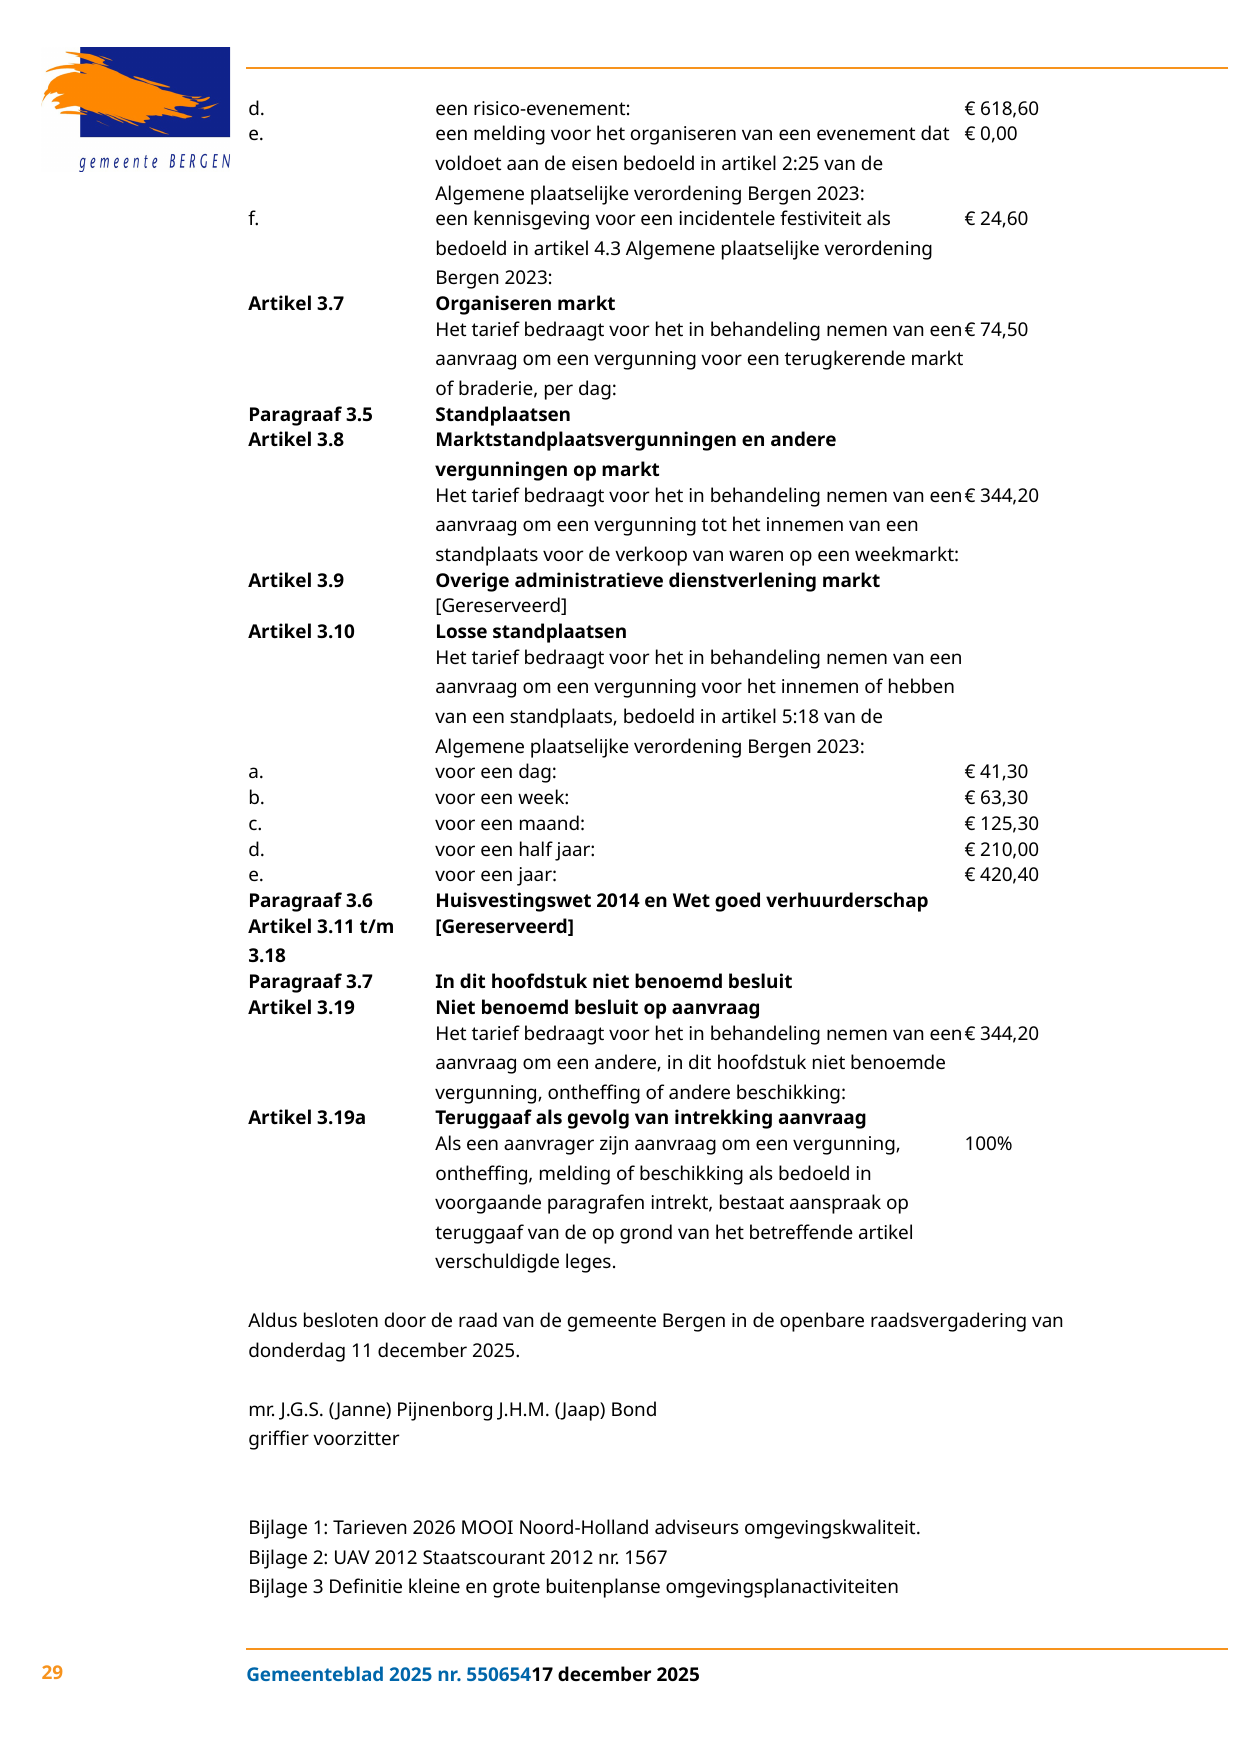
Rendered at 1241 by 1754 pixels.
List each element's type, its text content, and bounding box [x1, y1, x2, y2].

table_cell Artikel 3.7 [248, 290, 435, 316]
table_cell Artikel 3.19 [248, 994, 435, 1020]
table_cell [964, 290, 1152, 316]
table_cell voor een half jaar: [435, 836, 964, 861]
table_cell e. [248, 861, 435, 887]
table_cell Teruggaaf als gevolg van intrekking aanvraag [435, 1105, 964, 1130]
table_cell € 41,30 [964, 759, 1152, 784]
table_cell Paragraaf 3.6 [248, 887, 435, 913]
table_cell [964, 968, 1152, 994]
table_cell € 63,30 [964, 784, 1152, 810]
table_cell [964, 427, 1152, 482]
table_cell Als een aanvrager zijn aanvraag om een vergunning, ontheffing, melding of beschikking als bedoeld in voorgaande paragrafen intrekt, bestaat aanspraak op teruggaaf van de op grond van het betreffende artikel verschuldigde leges. [435, 1130, 964, 1274]
table_cell Artikel 3.11 t/m 3.18 [248, 913, 435, 968]
table_cell € 344,20 [964, 482, 1152, 567]
table_cell [248, 482, 435, 567]
table_cell Artikel 3.19a [248, 1105, 435, 1130]
table_cell Het tarief bedraagt voor het in behandeling nemen van een aanvraag om een andere, in dit hoofdstuk niet benoemde vergunning, ontheffing of andere beschikking: [435, 1020, 964, 1104]
table_cell € 74,50 [964, 316, 1152, 401]
table_cell Organiseren markt [435, 290, 964, 316]
table_cell voor een jaar: [435, 861, 964, 887]
table_cell [Gereserveerd] [435, 593, 964, 618]
table_cell € 210,00 [964, 836, 1152, 861]
table_cell voor een maand: [435, 810, 964, 836]
table_cell voor een dag: [435, 759, 964, 784]
table_cell Huisvestingswet 2014 en Wet goed verhuurderschap [435, 887, 964, 913]
table_cell € 420,40 [964, 861, 1152, 887]
table_cell [Gereserveerd] [435, 913, 964, 968]
table_cell [248, 593, 435, 618]
table_cell [964, 593, 1152, 618]
table_cell Artikel 3.9 [248, 567, 435, 593]
table_cell € 0,00 [964, 121, 1152, 205]
table_cell [964, 618, 1152, 644]
table_cell b. [248, 784, 435, 810]
table_cell [964, 887, 1152, 913]
table_cell Paragraaf 3.7 [248, 968, 435, 994]
table_cell € 344,20 [964, 1020, 1152, 1104]
table_cell Losse standplaatsen [435, 618, 964, 644]
text mr. J.G.S. (Janne) Pijnenborg J.H.M. (Jaap) Bond [248, 1396, 1152, 1422]
table_cell [964, 1105, 1152, 1130]
table_cell Het tarief bedraagt voor het in behandeling nemen van een aanvraag om een vergunning voor het innemen of hebben van een standplaats, bedoeld in artikel 5:18 van de Algemene plaatselijke verordening Bergen 2023: [435, 644, 964, 758]
table_cell Overige administratieve dienstverlening markt [435, 567, 964, 593]
table_cell [964, 567, 1152, 593]
table_cell een risico-evenement: [435, 95, 964, 121]
table_cell € 618,60 [964, 95, 1152, 121]
table_cell d. [248, 95, 435, 121]
table_cell voor een week: [435, 784, 964, 810]
picture [41, 47, 231, 172]
text Aldus besloten door de raad van de gemeente Bergen in de openbare raadsvergadering van [248, 1307, 1152, 1333]
table_cell Paragraaf 3.5 [248, 401, 435, 427]
table_cell In dit hoofdstuk niet benoemd besluit [435, 968, 964, 994]
table_cell [964, 994, 1152, 1020]
table_cell [964, 644, 1152, 758]
table_cell [248, 1020, 435, 1104]
text Bijlage 1: Tarieven 2026 MOOI Noord-Holland adviseurs omgevingskwaliteit. [248, 1514, 1152, 1540]
table_cell [248, 644, 435, 758]
table_cell Het tarief bedraagt voor het in behandeling nemen van een aanvraag om een vergunning tot het innemen van een standplaats voor de verkoop van waren op een weekmarkt: [435, 482, 964, 567]
text Bijlage 2: UAV 2012 Staatscourant 2012 nr. 1567 [248, 1544, 1152, 1569]
table_cell f. [248, 205, 435, 290]
table_cell € 125,30 [964, 810, 1152, 836]
table_cell [964, 401, 1152, 427]
table_cell Het tarief bedraagt voor het in behandeling nemen van een aanvraag om een vergunning voor een terugkerende markt of braderie, per dag: [435, 316, 964, 401]
table_cell een kennisgeving voor een incidentele festiviteit als bedoeld in artikel 4.3 Algemene plaatselijke verordening Bergen 2023: [435, 205, 964, 290]
text griffier voorzitter [248, 1426, 1152, 1451]
table_cell a. [248, 759, 435, 784]
table_cell Artikel 3.10 [248, 618, 435, 644]
text donderdag 11 december 2025. [248, 1337, 1152, 1362]
table_cell d. [248, 836, 435, 861]
table_cell e. [248, 121, 435, 205]
table_cell Standplaatsen [435, 401, 964, 427]
table_cell Marktstandplaatsvergunningen en andere vergunningen op markt [435, 427, 964, 482]
table_cell [248, 316, 435, 401]
table_cell een melding voor het organiseren van een evenement dat voldoet aan de eisen bedoeld in artikel 2:25 van de Algemene plaatselijke verordening Bergen 2023: [435, 121, 964, 205]
table_cell Artikel 3.8 [248, 427, 435, 482]
table_cell Niet benoemd besluit op aanvraag [435, 994, 964, 1020]
table_cell 100% [964, 1130, 1152, 1274]
table_cell c. [248, 810, 435, 836]
table_cell [248, 1130, 435, 1274]
table_cell € 24,60 [964, 205, 1152, 290]
table_cell [964, 913, 1152, 968]
text Bijlage 3 Definitie kleine en grote buitenplanse omgevingsplanactiviteiten [248, 1573, 1152, 1599]
